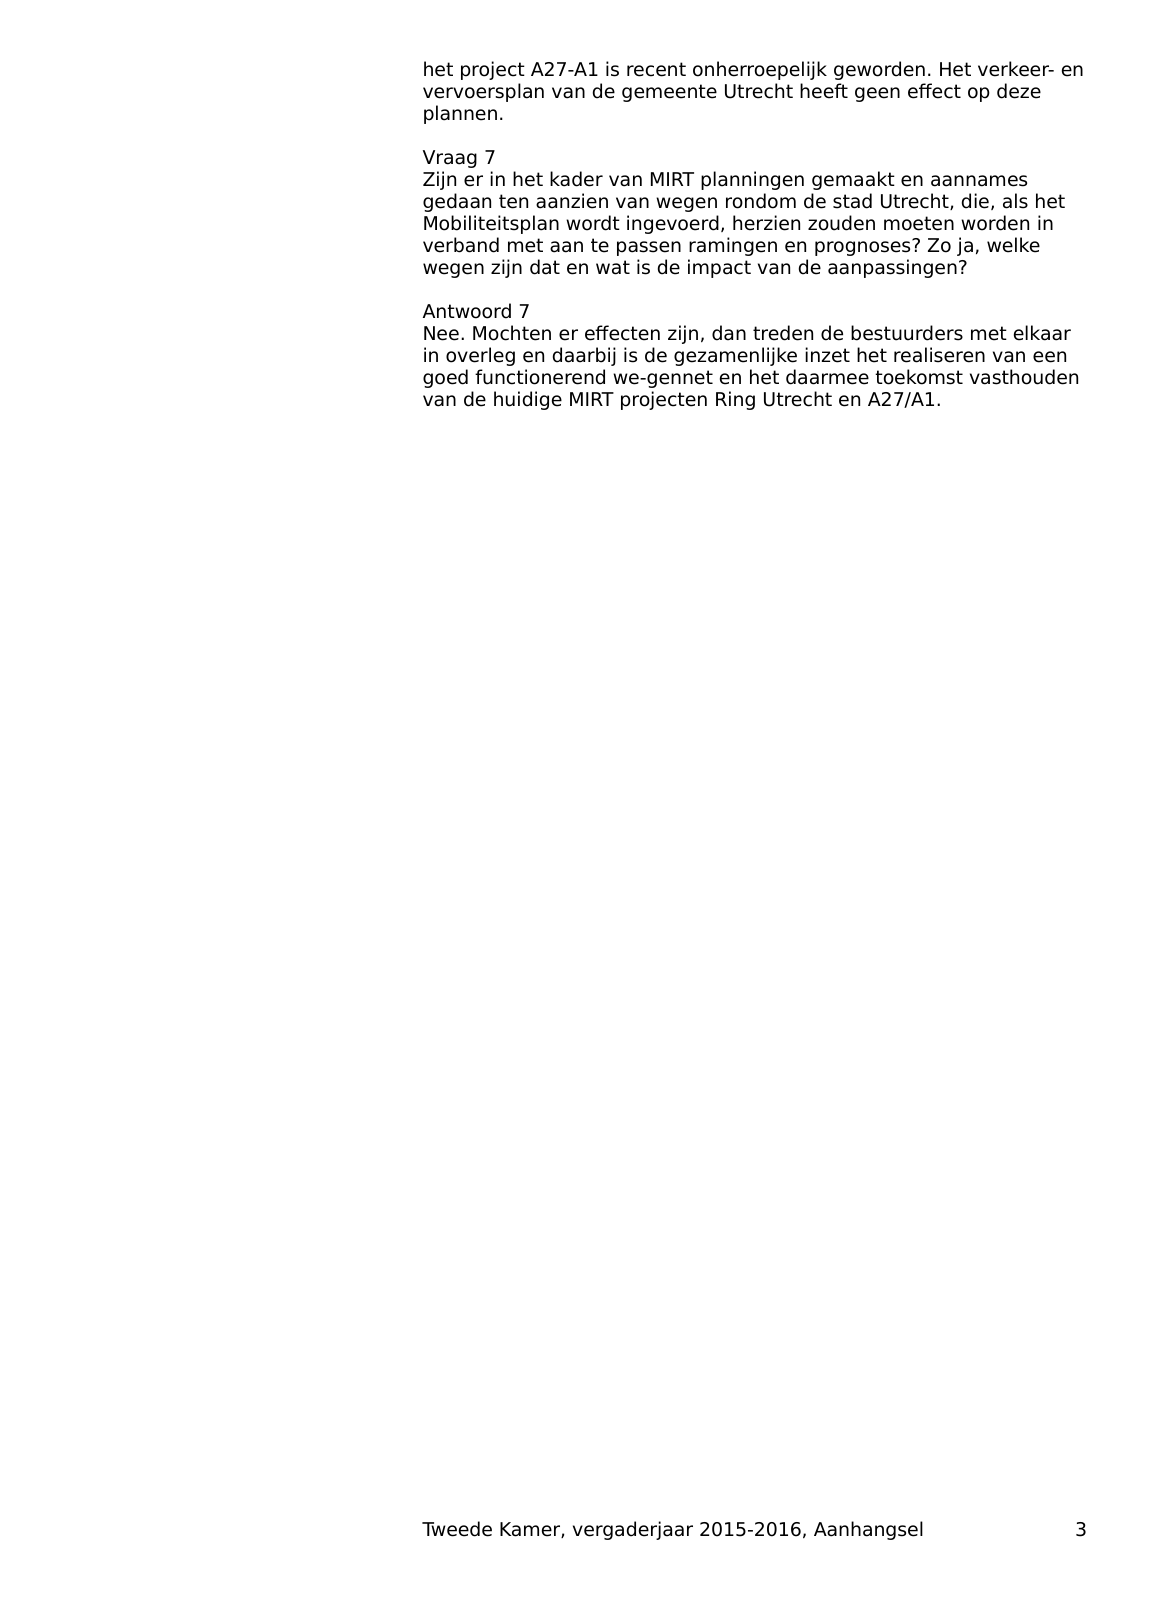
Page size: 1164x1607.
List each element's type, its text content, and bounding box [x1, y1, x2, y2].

text Zijn er in het kader van MIRT planningen gemaakt en aannames gedaan ten aanzien van wegen rondom de stad Utrecht, die, als het Mobiliteitsplan wordt ingevoerd, herzien zouden moeten worden in verband met aan te passen ramingen en prognoses? Zo ja, welke wegen zijn dat en wat is de impact van de aanpassingen? [422, 169, 1087, 279]
text Nee. Mochten er effecten zijn, dan treden de bestuurders met elkaar in overleg en daarbij is de gezamenlijke inzet het realiseren van een goed functionerend we-gennet en het daarmee toekomst vasthouden van de huidige MIRT projecten Ring Utrecht en A27/A1. [422, 323, 1087, 411]
text het project A27-A1 is recent onherroepelijk geworden. Het verkeer- en vervoersplan van de gemeente Utrecht heeft geen effect op deze plannen. [422, 59, 1087, 125]
text Vraag 7 [422, 147, 1087, 169]
text Antwoord 7 [422, 301, 1087, 323]
